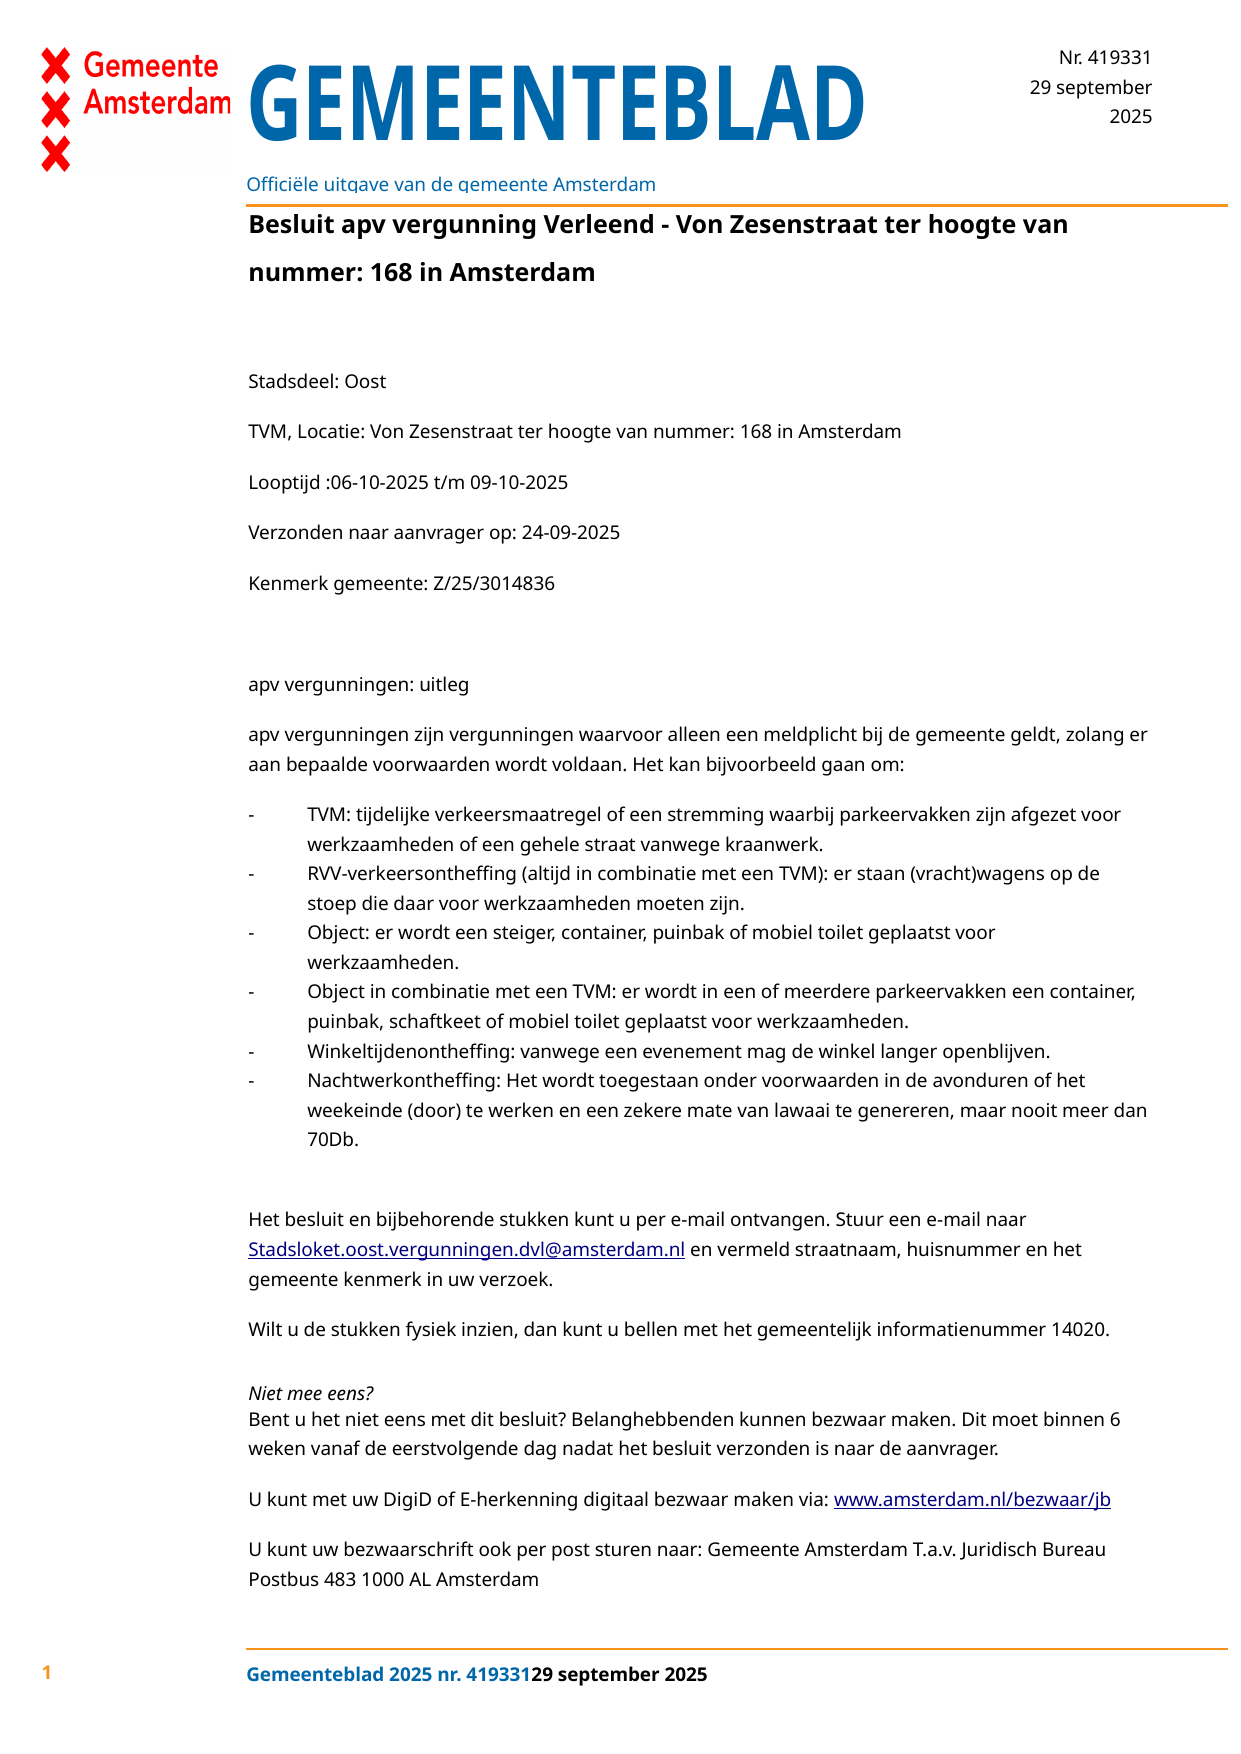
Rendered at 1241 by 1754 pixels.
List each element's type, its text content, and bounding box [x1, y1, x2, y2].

text apv vergunningen zijn vergunningen waarvoor alleen een meldplicht bij de gemeente geldt, zolang er aan bepaalde voorwaarden wordt voldaan. Het kan bijvoorbeeld gaan om: [248, 721, 1152, 777]
list Object: er wordt een steiger, container, puinbak of mobiel toilet geplaatst voor werkzaamheden. [248, 919, 1152, 975]
text Kenmerk gemeente: Z/25/3014836 [248, 570, 1152, 596]
list TVM: tijdelijke verkeersmaatregel of een stremming waarbij parkeervakken zijn afgezet voor werkzaamheden of een gehele straat vanwege kraanwerk. [248, 801, 1152, 857]
text Verzonden naar aanvrager op: 24-09-2025 [248, 519, 1152, 545]
text U kunt uw bezwaarschrift ook per post sturen naar: Gemeente Amsterdam T.a.v. Juridisch Bureau Postbus 483 1000 AL Amsterdam [248, 1536, 1152, 1592]
text Besluit apv vergunning Verleend - Von Zesenstraat ter hoogte van nummer: 168 in Amsterdam [248, 207, 1152, 288]
text Wilt u de stukken fysiek inzien, dan kunt u bellen met het gemeentelijk informatienummer 14020. [248, 1316, 1152, 1342]
text Stadsdeel: Oost [248, 368, 1152, 394]
list Winkeltijdenontheffing: vanwege een evenement mag de winkel langer openblijven. [248, 1038, 1152, 1064]
text Niet mee eens? [248, 1380, 1152, 1406]
text Looptijd :06-10-2025 t/m 09-10-2025 [248, 469, 1152, 495]
text Het besluit en bijbehorende stukken kunt u per e-mail ontvangen. Stuur een e-mail naar Stadsloket.oost.vergunningen.dvl@amsterdam.nl en vermeld straatnaam, huisnummer en het gemeente kenmerk in uw verzoek. [248, 1207, 1152, 1292]
text apv vergunningen: uitleg [248, 671, 1152, 697]
text TVM, Locatie: Von Zesenstraat ter hoogte van nummer: 168 in Amsterdam [248, 419, 1152, 444]
picture [41, 47, 231, 172]
text U kunt met uw DigiD of E-herkenning digitaal bezwaar maken via: www.amsterdam.nl/bezwaar/jb [248, 1486, 1152, 1512]
list Nachtwerkontheffing: Het wordt toegestaan onder voorwaarden in de avonduren of het weekeinde (door) te werken en een zekere mate van lawaai te genereren, maar nooit meer dan 70Db. [248, 1067, 1152, 1152]
text Bent u het niet eens met dit besluit? Belanghebbenden kunnen bezwaar maken. Dit moet binnen 6 weken vanaf de eerstvolgende dag nadat het besluit verzonden is naar de aanvrager. [248, 1406, 1152, 1461]
list RVV-verkeersontheffing (altijd in combinatie met een TVM): er staan (vracht)wagens op de stoep die daar voor werkzaamheden moeten zijn. [248, 860, 1152, 916]
list Object in combinatie met een TVM: er wordt in een of meerdere parkeervakken een container, puinbak, schaftkeet of mobiel toilet geplaatst voor werkzaamheden. [248, 979, 1152, 1034]
